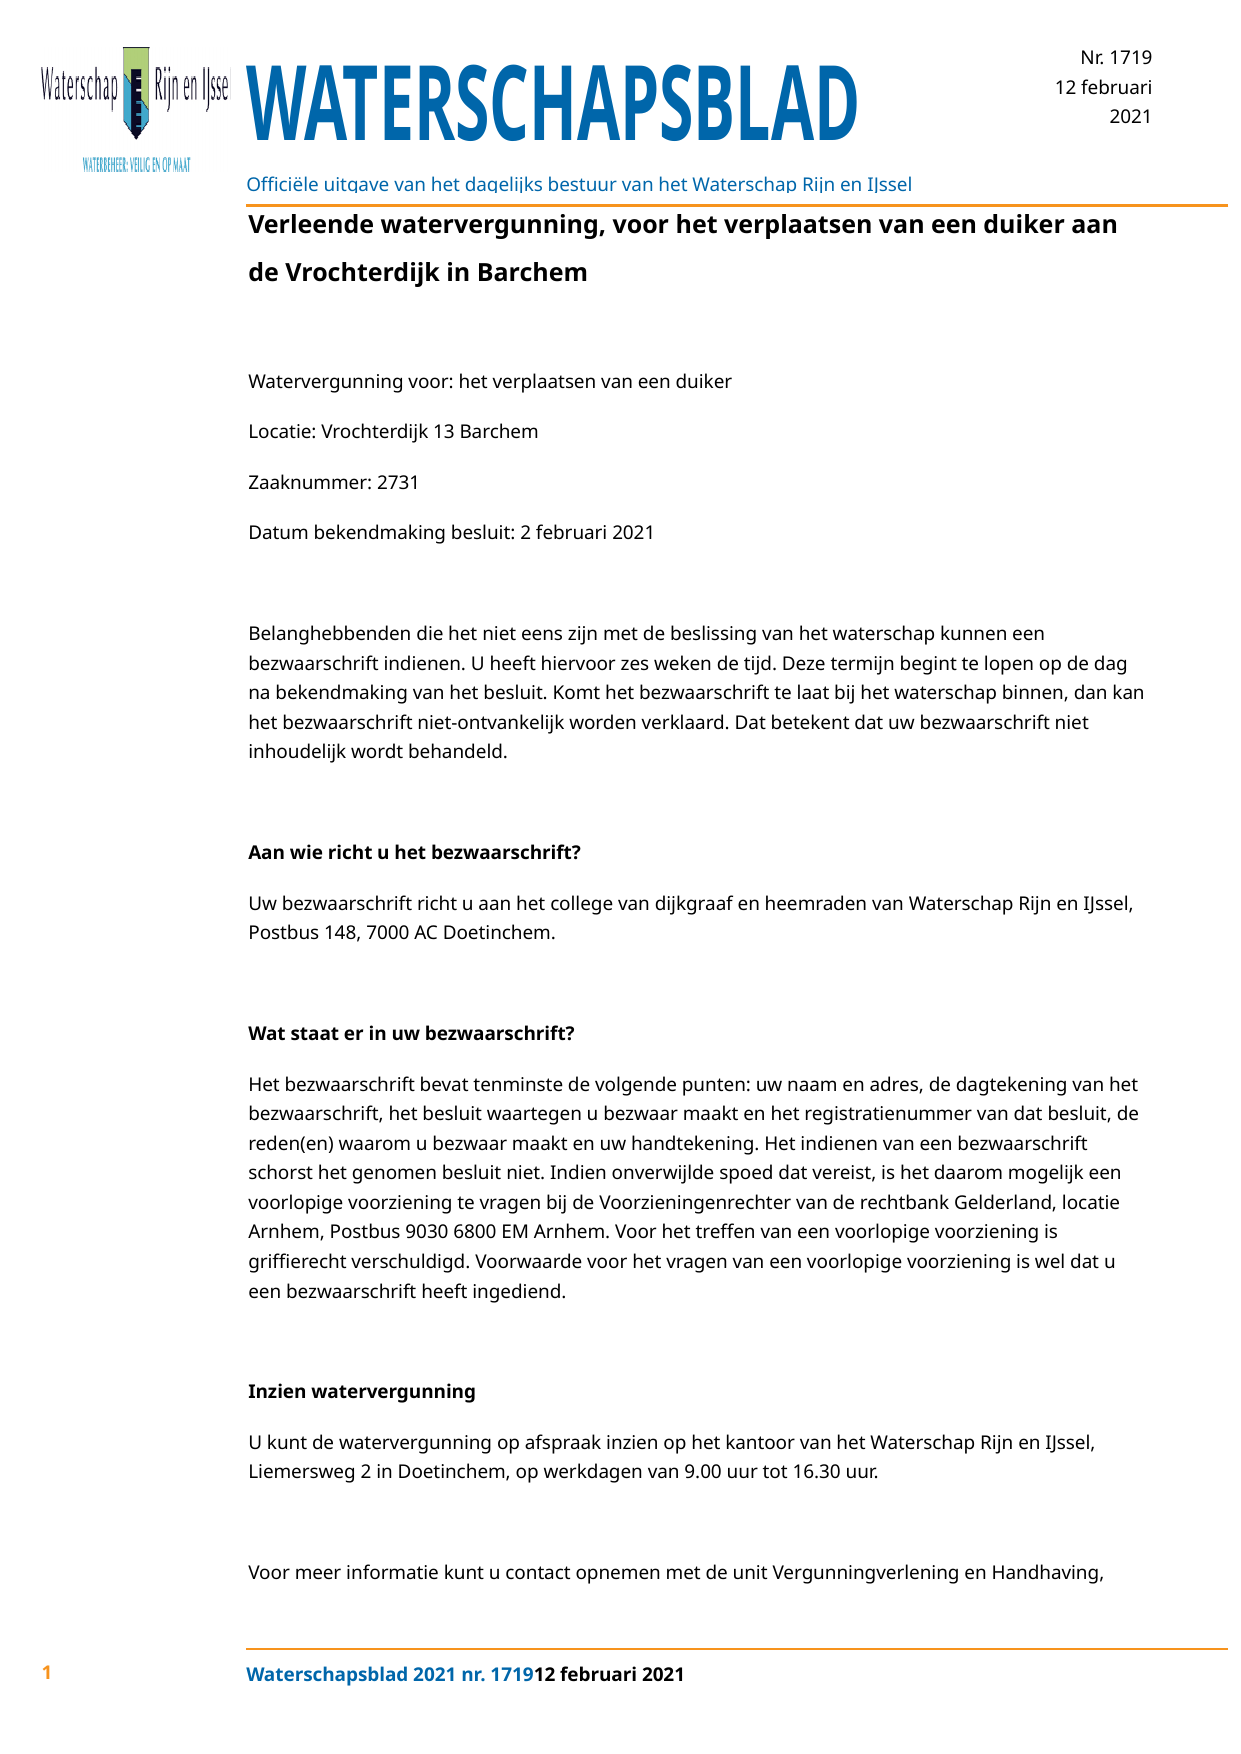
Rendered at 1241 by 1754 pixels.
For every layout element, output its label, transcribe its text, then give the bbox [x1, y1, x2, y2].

text Locatie: Vrochterdijk 13 Barchem [248, 419, 1152, 444]
text Watervergunning voor: het verplaatsen van een duiker [248, 368, 1152, 394]
text Het bezwaarschrift bevat tenminste de volgende punten: uw naam en adres, de dagtekening van het bezwaarschrift, het besluit waartegen u bezwaar maakt en het registratienummer van dat besluit, de reden(en) waarom u bezwaar maakt en uw handtekening. Het indienen van een bezwaarschrift schorst het genomen besluit niet. Indien onverwijlde spoed dat vereist, is het daarom mogelijk een voorlopige voorziening te vragen bij de Voorzieningenrechter van de rechtbank Gelderland, locatie Arnhem, Postbus 9030 6800 EM Arnhem. Voor het treffen van een voorlopige voorziening is griffierecht verschuldigd. Voorwaarde voor het vragen van een voorlopige voorziening is wel dat u een bezwaarschrift heeft ingediend. [248, 1071, 1152, 1304]
text Belanghebbenden die het niet eens zijn met de beslissing van het waterschap kunnen een bezwaarschrift indienen. U heeft hiervoor zes weken de tijd. Deze termijn begint te lopen op de dag na bekendmaking van het besluit. Komt het bezwaarschrift te laat bij het waterschap binnen, dan kan het bezwaarschrift niet-ontvankelijk worden verklaard. Dat betekent dat uw bezwaarschrift niet inhoudelijk wordt behandeld. [248, 620, 1152, 764]
text Inzien watervergunning [248, 1379, 1152, 1404]
picture [41, 47, 231, 172]
text Datum bekendmaking besluit: 2 februari 2021 [248, 519, 1152, 545]
text Aan wie richt u het bezwaarschrift? [248, 839, 1152, 865]
text Uw bezwaarschrift richt u aan het college van dijkgraaf en heemraden van Waterschap Rijn en IJssel, Postbus 148, 7000 AC Doetinchem. [248, 890, 1152, 945]
text U kunt de watervergunning op afspraak inzien op het kantoor van het Waterschap Rijn en IJssel, Liemersweg 2 in Doetinchem, op werkdagen van 9.00 uur tot 16.30 uur. [248, 1429, 1152, 1484]
text Wat staat er in uw bezwaarschrift? [248, 1020, 1152, 1046]
text Zaaknummer: 2731 [248, 469, 1152, 495]
text Verleende watervergunning, voor het verplaatsen van een duiker aan de Vrochterdijk in Barchem [248, 207, 1152, 288]
text Voor meer informatie kunt u contact opnemen met de unit Vergunningverlening en Handhaving, [248, 1559, 1152, 1585]
